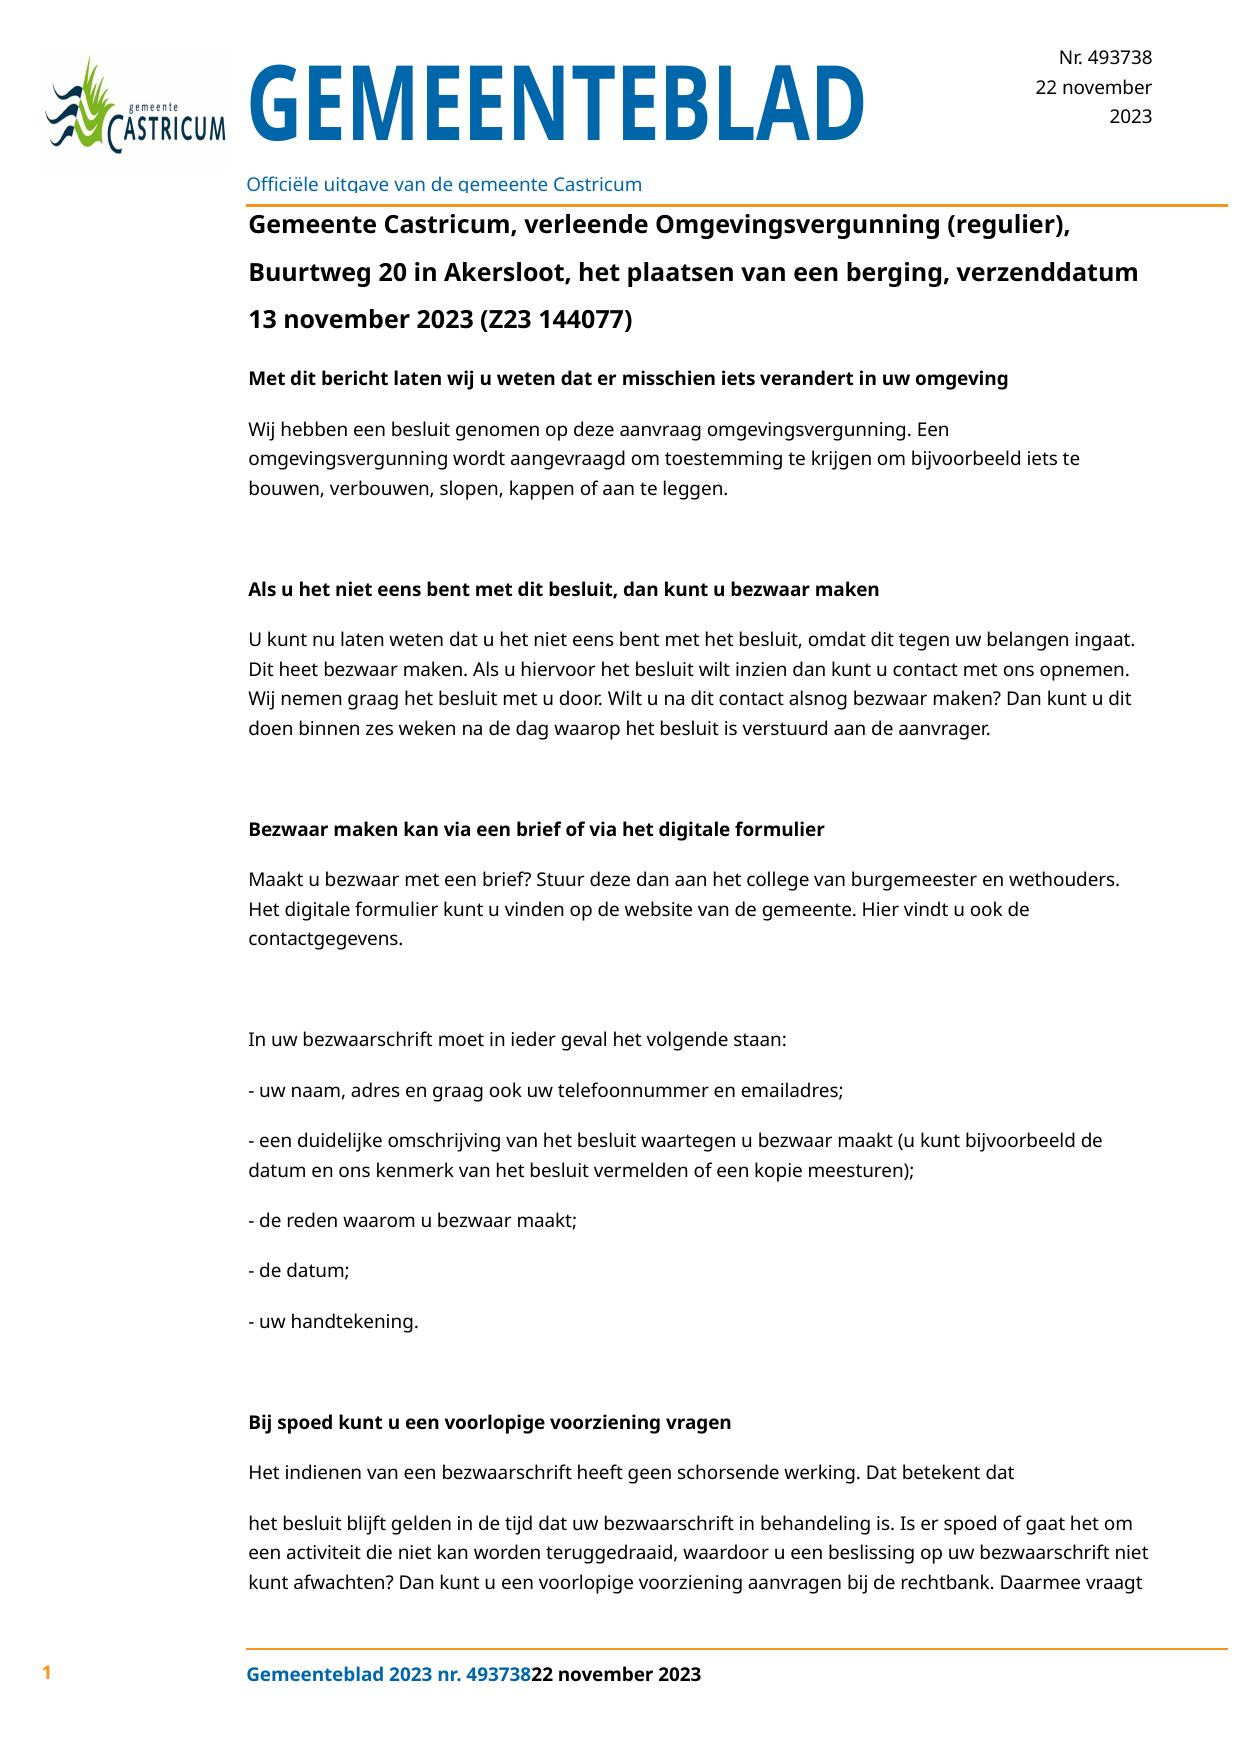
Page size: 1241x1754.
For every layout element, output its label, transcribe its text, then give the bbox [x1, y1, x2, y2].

text - uw naam, adres en graag ook uw telefoonnummer en emailadres; [248, 1077, 1152, 1102]
text - uw handtekening. [248, 1308, 1152, 1334]
text In uw bezwaarschrift moet in ieder geval het volgende staan: [248, 1026, 1152, 1052]
text - de datum; [248, 1258, 1152, 1283]
text Wij hebben een besluit genomen op deze aanvraag omgevingsvergunning. Een omgevingsvergunning wordt aangevraagd om toestemming te krijgen om bijvoorbeeld iets te bouwen, verbouwen, slopen, kappen of aan te leggen. [248, 416, 1152, 501]
text - een duidelijke omschrijving van het besluit waartegen u bezwaar maakt (u kunt bijvoorbeeld de datum en ons kenmerk van het besluit vermelden of een kopie meesturen); [248, 1127, 1152, 1182]
text U kunt nu laten weten dat u het niet eens bent met het besluit, omdat dit tegen uw belangen ingaat. Dit heet bezwaar maken. Als u hiervoor het besluit wilt inzien dan kunt u contact met ons opnemen. Wij nemen graag het besluit met u door. Wilt u na dit contact alsnog bezwaar maken? Dan kunt u dit doen binnen zes weken na de dag waarop het besluit is verstuurd aan de aanvrager. [248, 626, 1152, 741]
text - de reden waarom u bezwaar maakt; [248, 1207, 1152, 1233]
picture [41, 47, 231, 172]
text Met dit bericht laten wij u weten dat er misschien iets verandert in uw omgeving [248, 366, 1152, 391]
text Maakt u bezwaar met een brief? Stuur deze dan aan het college van burgemeester en wethouders. Het digitale formulier kunt u vinden op de website van de gemeente. Hier vindt u ook de contactgegevens. [248, 866, 1152, 951]
text Bezwaar maken kan via een brief of via het digitale formulier [248, 816, 1152, 842]
text Gemeente Castricum, verleende Omgevingsvergunning (regulier), Buurtweg 20 in Akersloot, het plaatsen van een berging, verzenddatum 13 november 2023 (Z23 144077) [248, 207, 1152, 336]
text het besluit blijft gelden in de tijd dat uw bezwaarschrift in behandeling is. Is er spoed of gaat het om een activiteit die niet kan worden teruggedraaid, waardoor u een beslissing op uw bezwaarschrift niet kunt afwachten? Dan kunt u een voorlopige voorziening aanvragen bij de rechtbank. Daarmee vraagt [248, 1510, 1152, 1594]
text Bij spoed kunt u een voorlopige voorziening vragen [248, 1409, 1152, 1434]
text Als u het niet eens bent met dit besluit, dan kunt u bezwaar maken [248, 576, 1152, 602]
text Het indienen van een bezwaarschrift heeft geen schorsende werking. Dat betekent dat [248, 1459, 1152, 1485]
